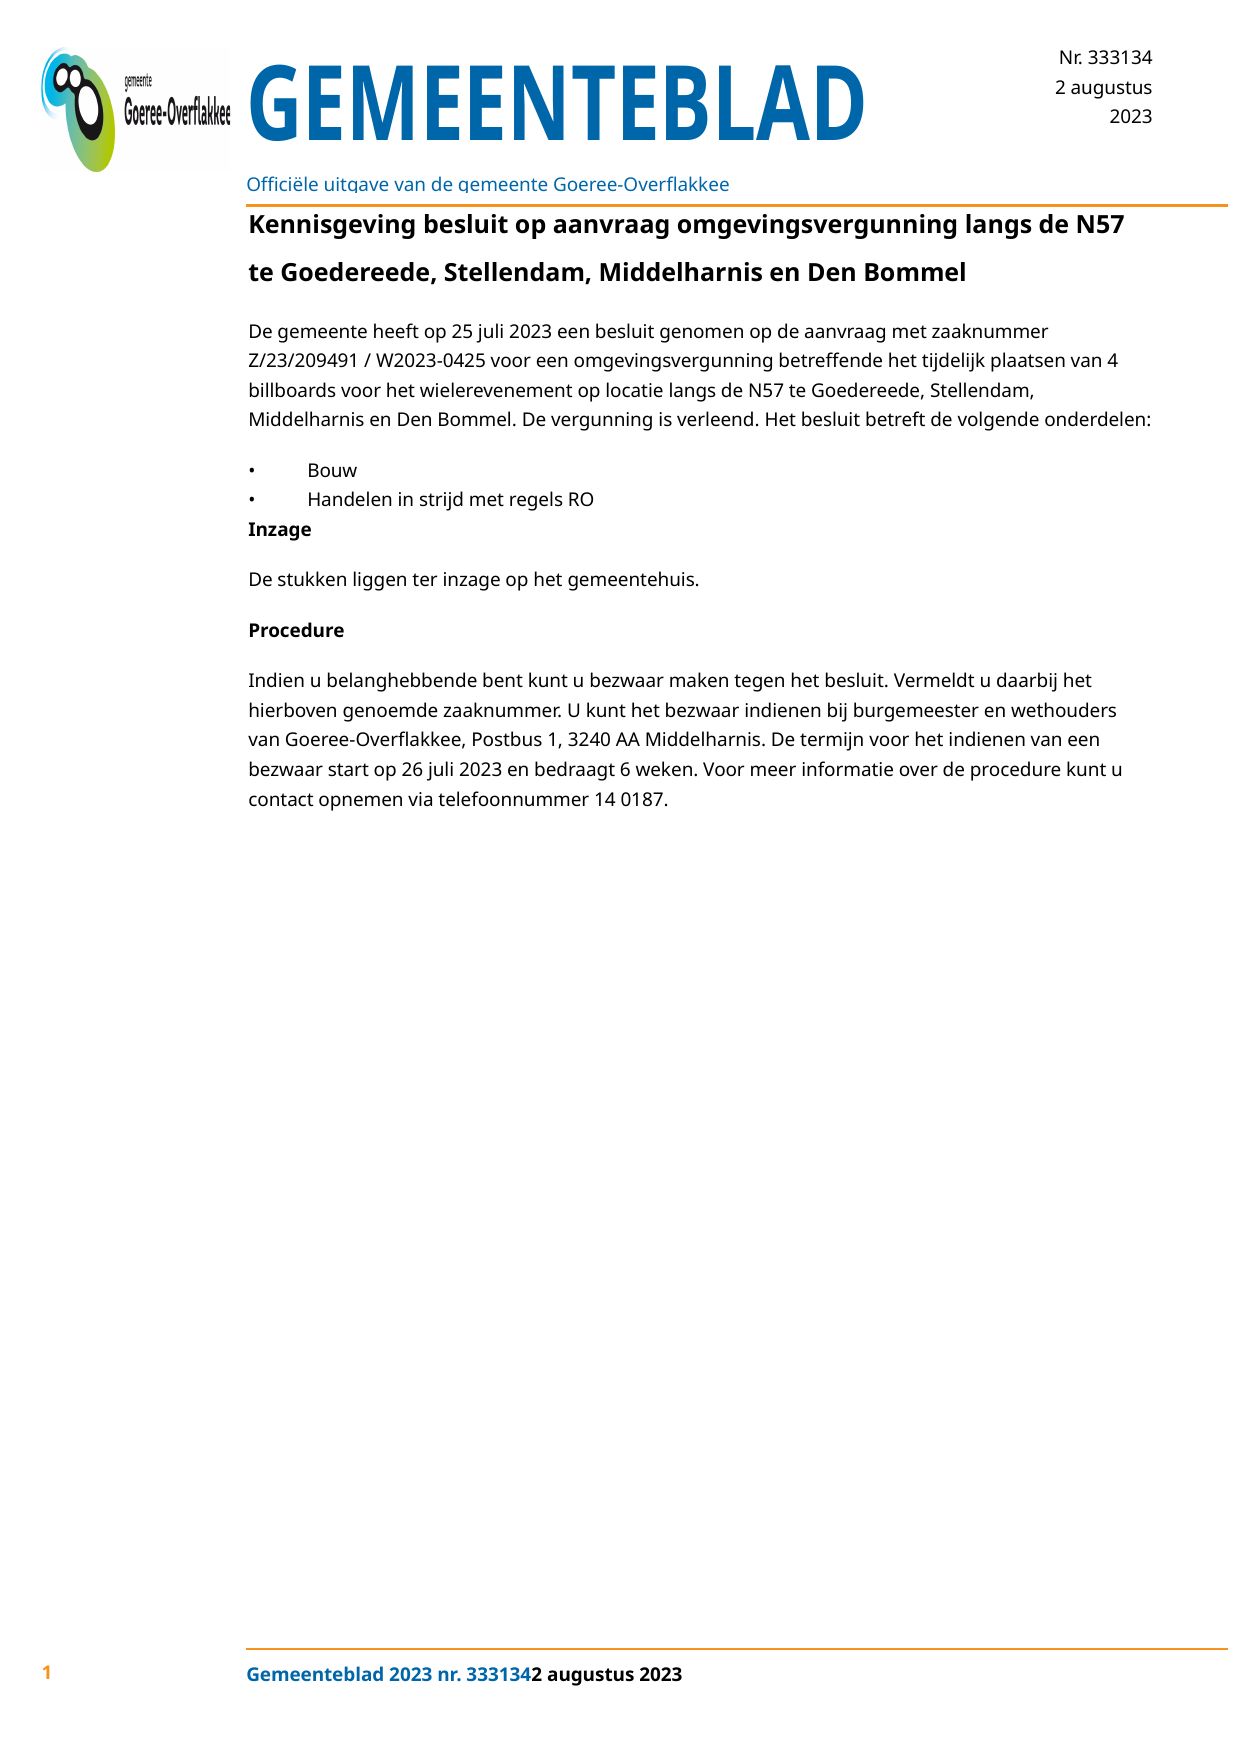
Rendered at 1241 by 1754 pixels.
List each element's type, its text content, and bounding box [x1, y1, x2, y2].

text Procedure [248, 617, 1152, 643]
text Indien u belanghebbende bent kunt u bezwaar maken tegen het besluit. Vermeldt u daarbij het hierboven genoemde zaaknummer. U kunt het bezwaar indienen bij burgemeester en wethouders van Goeree-Overflakkee, Postbus 1, 3240 AA Middelharnis. De termijn voor het indienen van een bezwaar start op 26 juli 2023 en bedraagt 6 weken. Voor meer informatie over de procedure kunt u contact opnemen via telefoonnummer 14 0187. [248, 667, 1152, 812]
list Bouw [248, 457, 1152, 483]
text Kennisgeving besluit op aanvraag omgevingsvergunning langs de N57 te Goedereede, Stellendam, Middelharnis en Den Bommel [248, 207, 1152, 288]
text Inzage [248, 516, 1152, 542]
list Handelen in strijd met regels RO [248, 487, 1152, 512]
text De stukken liggen ter inzage op het gemeentehuis. [248, 567, 1152, 592]
picture [41, 47, 231, 172]
text De gemeente heeft op 25 juli 2023 een besluit genomen op de aanvraag met zaaknummer Z/23/209491 / W2023-0425 voor een omgevingsvergunning betreffende het tijdelijk plaatsen van 4 billboards voor het wielerevenement op locatie langs de N57 te Goedereede, Stellendam, Middelharnis en Den Bommel. De vergunning is verleend. Het besluit betreft de volgende onderdelen: [248, 318, 1152, 432]
